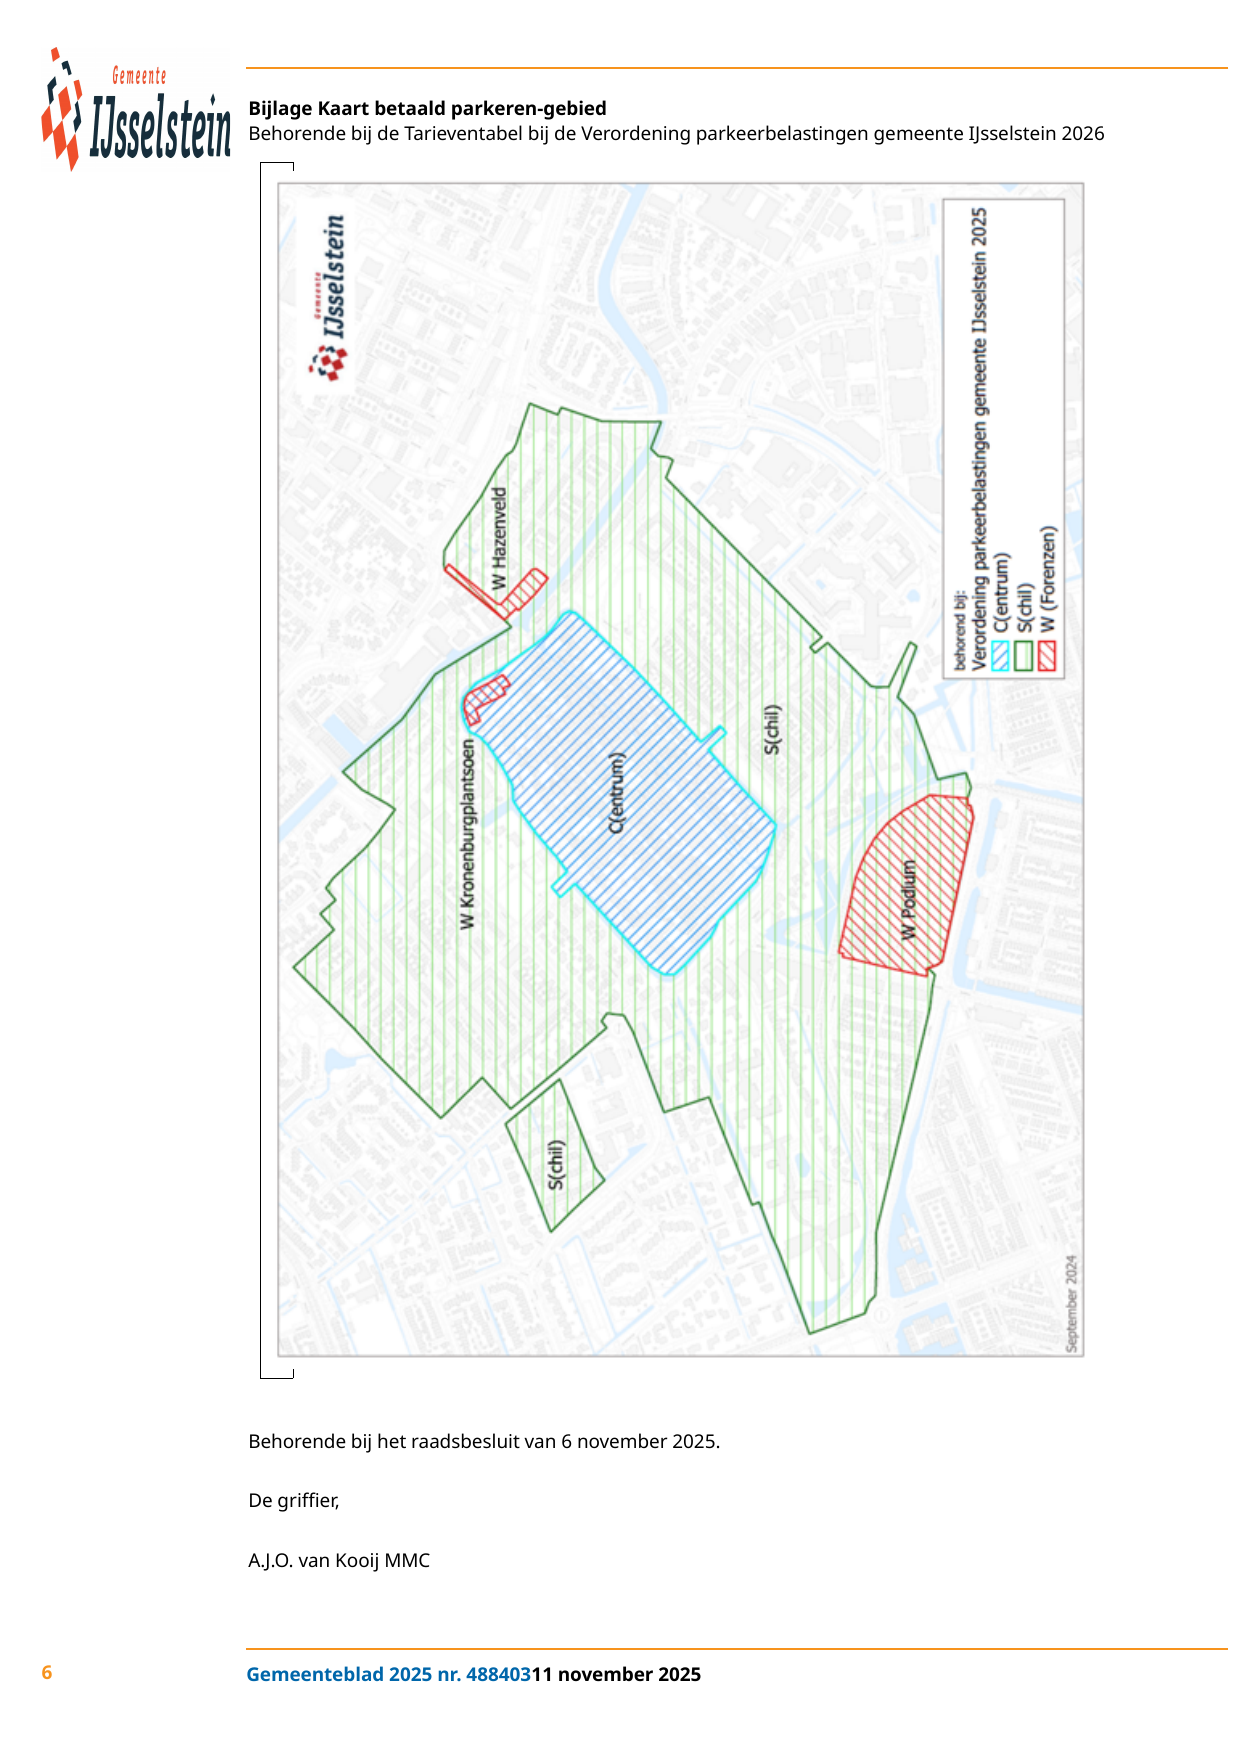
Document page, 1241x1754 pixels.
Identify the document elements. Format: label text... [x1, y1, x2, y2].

text De griffier, [248, 1488, 1152, 1513]
picture [268, 171, 1096, 1369]
text Bijlage Kaart betaald parkeren-gebied [248, 95, 1152, 121]
picture [41, 47, 231, 172]
text Behorende bij het raadsbesluit van 6 november 2025. [248, 1428, 1152, 1454]
text A.J.O. van Kooij MMC [248, 1547, 1152, 1573]
text Behorende bij de Tarieventabel bij de Verordening parkeerbelastingen gemeente IJsselstein 2026 [248, 121, 1152, 146]
